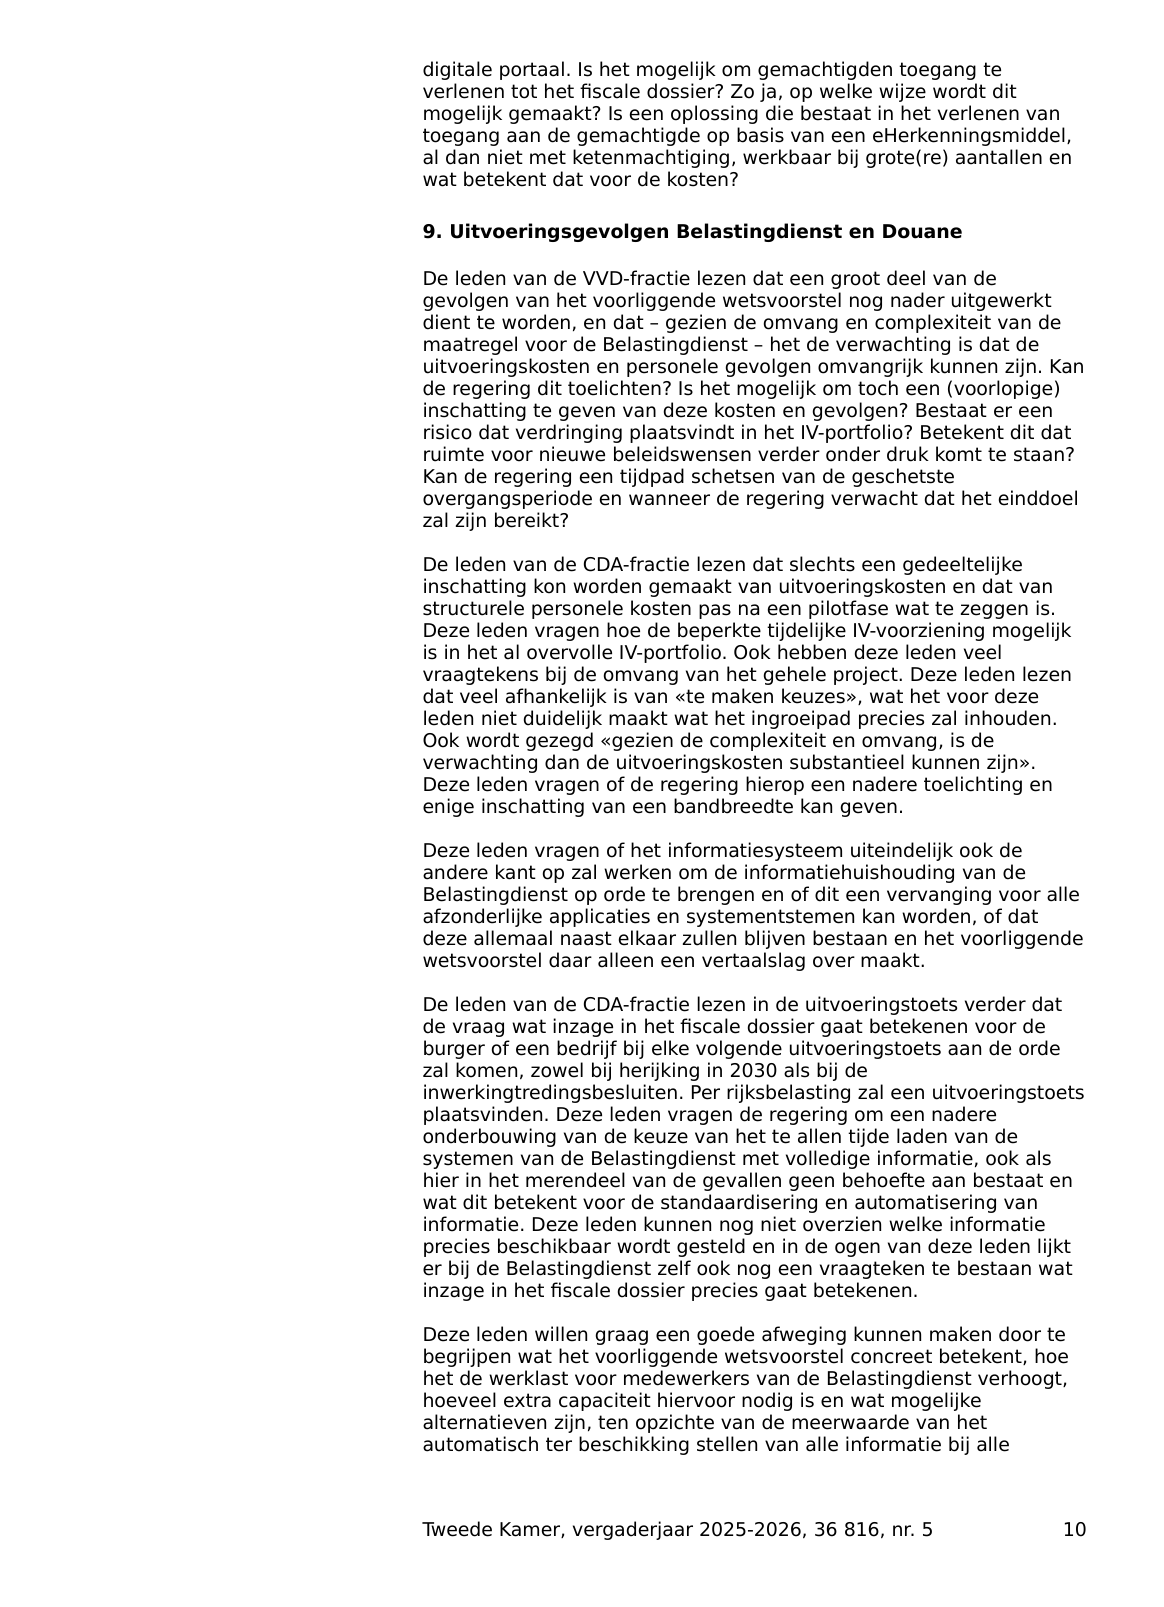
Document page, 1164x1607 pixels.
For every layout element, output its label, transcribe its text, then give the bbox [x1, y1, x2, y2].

text De leden van de VVD-fractie lezen dat een groot deel van de gevolgen van het voorliggende wetsvoorstel nog nader uitgewerkt dient te worden, en dat – gezien de omvang en complexiteit van de maatregel voor de Belastingdienst – het de verwachting is dat de uitvoeringskosten en personele gevolgen omvangrijk kunnen zijn. Kan de regering dit toelichten? Is het mogelijk om toch een (voorlopige) inschatting te geven van deze kosten en gevolgen? Bestaat er een risico dat verdringing plaatsvindt in het IV-portfolio? Betekent dit dat ruimte voor nieuwe beleidswensen verder onder druk komt te staan? Kan de regering een tijdpad schetsen van de geschetste overgangsperiode en wanneer de regering verwacht dat het einddoel zal zijn bereikt? [422, 268, 1087, 532]
subtitle 9. Uitvoeringsgevolgen Belastingdienst en Douane [422, 221, 1087, 243]
text Deze leden willen graag een goede afweging kunnen maken door te begrijpen wat het voorliggende wetsvoorstel concreet betekent, hoe het de werklast voor medewerkers van de Belastingdienst verhoogt, hoeveel extra capaciteit hiervoor nodig is en wat mogelijke alternatieven zijn, ten opzichte van de meerwaarde van het automatisch ter beschikking stellen van alle informatie bij alle [422, 1324, 1087, 1456]
text De leden van de CDA-fractie lezen dat slechts een gedeeltelijke inschatting kon worden gemaakt van uitvoeringskosten en dat van structurele personele kosten pas na een pilotfase wat te zeggen is. Deze leden vragen hoe de beperkte tijdelijke IV-voorziening mogelijk is in het al overvolle IV-portfolio. Ook hebben deze leden veel vraagtekens bij de omvang van het gehele project. Deze leden lezen dat veel afhankelijk is van «te maken keuzes», wat het voor deze leden niet duidelijk maakt wat het ingroeipad precies zal inhouden. Ook wordt gezegd «gezien de complexiteit en omvang, is de verwachting dan de uitvoeringskosten substantieel kunnen zijn». Deze leden vragen of de regering hierop een nadere toelichting en enige inschatting van een bandbreedte kan geven. [422, 554, 1087, 818]
text De leden van de CDA-fractie lezen in de uitvoeringstoets verder dat de vraag wat inzage in het fiscale dossier gaat betekenen voor de burger of een bedrijf bij elke volgende uitvoeringstoets aan de orde zal komen, zowel bij herijking in 2030 als bij de inwerkingtredingsbesluiten. Per rijksbelasting zal een uitvoeringstoets plaatsvinden. Deze leden vragen de regering om een nadere onderbouwing van de keuze van het te allen tijde laden van de systemen van de Belastingdienst met volledige informatie, ook als hier in het merendeel van de gevallen geen behoefte aan bestaat en wat dit betekent voor de standaardisering en automatisering van informatie. Deze leden kunnen nog niet overzien welke informatie precies beschikbaar wordt gesteld en in de ogen van deze leden lijkt er bij de Belastingdienst zelf ook nog een vraagteken te bestaan wat inzage in het fiscale dossier precies gaat betekenen. [422, 994, 1087, 1302]
text digitale portaal. Is het mogelijk om gemachtigden toegang te verlenen tot het fiscale dossier? Zo ja, op welke wijze wordt dit mogelijk gemaakt? Is een oplossing die bestaat in het verlenen van toegang aan de gemachtigde op basis van een eHerkenningsmiddel, al dan niet met ketenmachtiging, werkbaar bij grote(re) aantallen en wat betekent dat voor de kosten? [422, 59, 1087, 191]
text Deze leden vragen of het informatiesysteem uiteindelijk ook de andere kant op zal werken om de informatiehuishouding van de Belastingdienst op orde te brengen en of dit een vervanging voor alle afzonderlijke applicaties en systementstemen kan worden, of dat deze allemaal naast elkaar zullen blijven bestaan en het voorliggende wetsvoorstel daar alleen een vertaalslag over maakt. [422, 840, 1087, 972]
